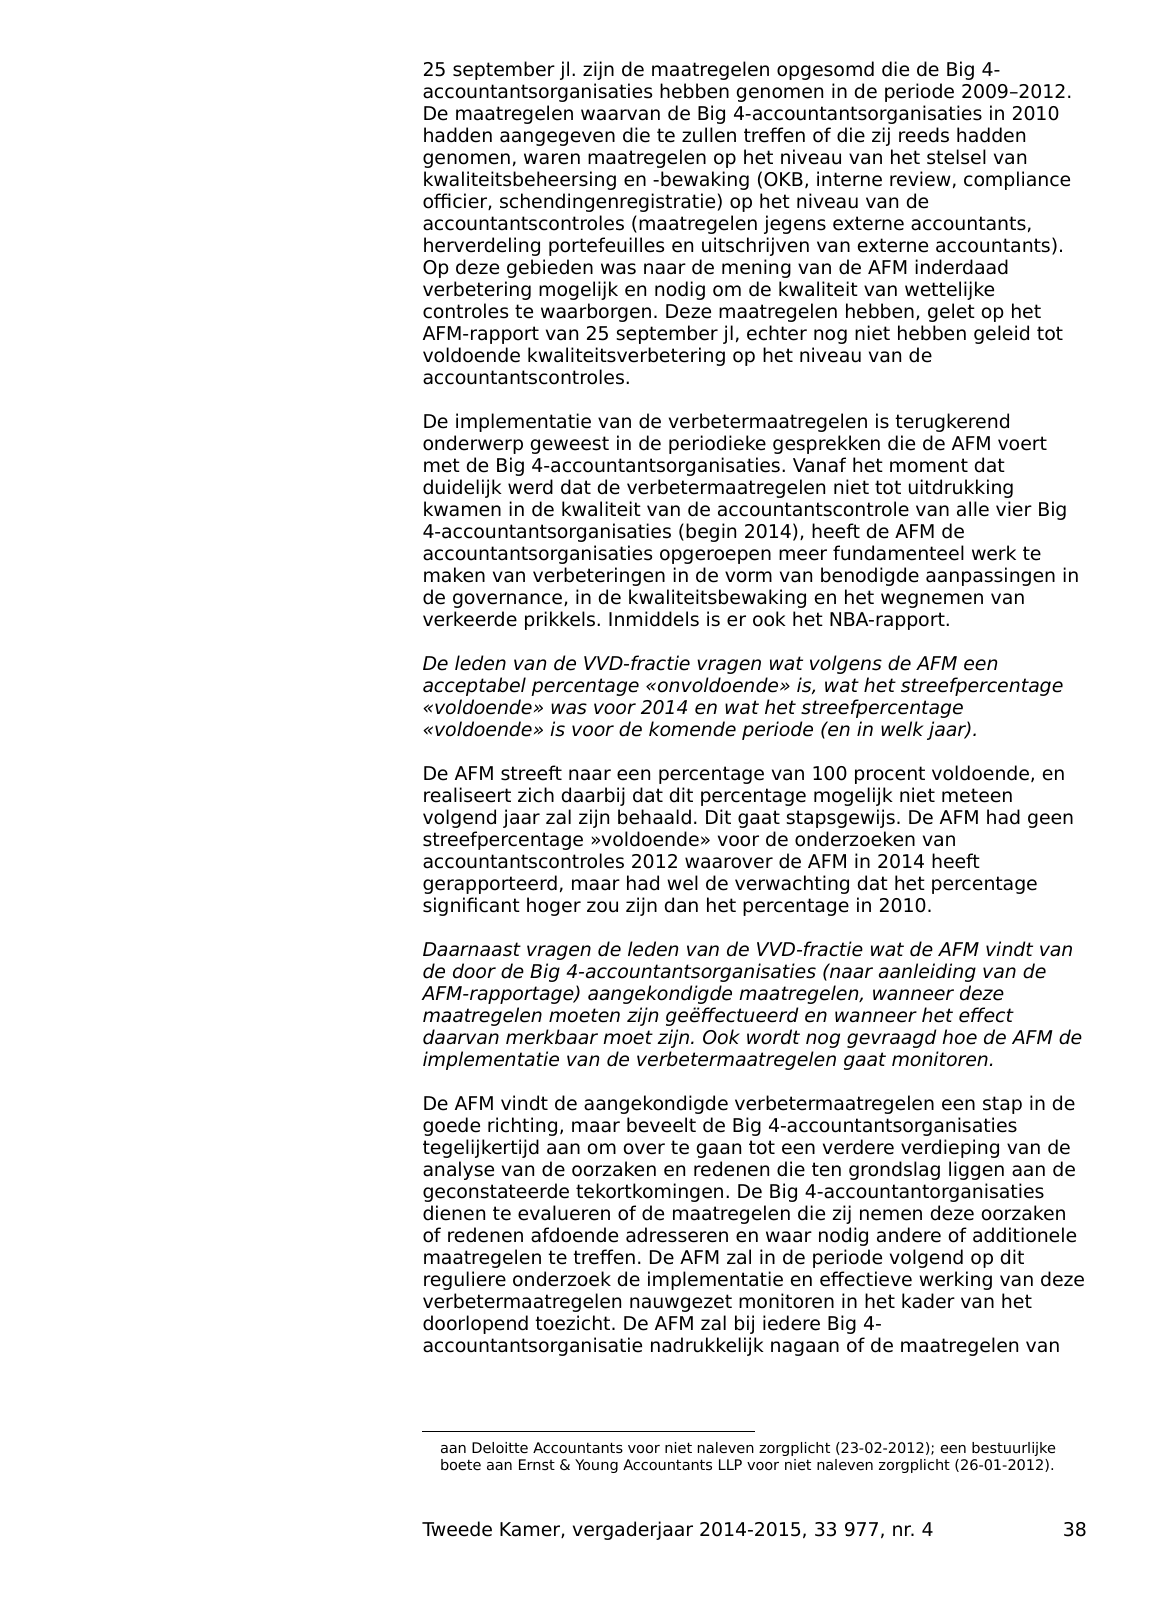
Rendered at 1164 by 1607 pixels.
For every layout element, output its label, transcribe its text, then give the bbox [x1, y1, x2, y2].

text Daarnaast vragen de leden van de VVD-fractie wat de AFM vindt van de door de Big 4-accountantsorganisaties (naar aanleiding van de AFM-rapportage) aangekondigde maatregelen, wanneer deze maatregelen moeten zijn geëffectueerd en wanneer het effect daarvan merkbaar moet zijn. Ook wordt nog gevraagd hoe de AFM de implementatie van de verbetermaatregelen gaat monitoren. [422, 939, 1087, 1071]
text De implementatie van de verbetermaatregelen is terugkerend onderwerp geweest in de periodieke gesprekken die de AFM voert met de Big 4-accountantsorganisaties. Vanaf het moment dat duidelijk werd dat de verbetermaatregelen niet tot uitdrukking kwamen in de kwaliteit van de accountantscontrole van alle vier Big 4-accountantsorganisaties (begin 2014), heeft de AFM de accountantsorganisaties opgeroepen meer fundamenteel werk te maken van verbeteringen in de vorm van benodigde aanpassingen in de governance, in de kwaliteitsbewaking en het wegnemen van verkeerde prikkels. Inmiddels is er ook het NBA-rapport. [422, 411, 1087, 631]
text De AFM vindt de aangekondigde verbetermaatregelen een stap in de goede richting, maar beveelt de Big 4-accountantsorganisaties tegelijkertijd aan om over te gaan tot een verdere verdieping van de analyse van de oorzaken en redenen die ten grondslag liggen aan de geconstateerde tekortkomingen. De Big 4-accountantorganisaties dienen te evalueren of de maatregelen die zij nemen deze oorzaken of redenen afdoende adresseren en waar nodig andere of additionele maatregelen te treffen. De AFM zal in de periode volgend op dit reguliere onderzoek de implementatie en effectieve werking van deze verbetermaatregelen nauwgezet monitoren in het kader van het doorlopend toezicht. De AFM zal bij iedere Big 4-accountantsorganisatie nadrukkelijk nagaan of de maatregelen van [422, 1093, 1087, 1357]
text 25 september jl. zijn de maatregelen opgesomd die de Big 4-accountantsorganisaties hebben genomen in de periode 2009–2012. De maatregelen waarvan de Big 4-accountantsorganisaties in 2010 hadden aangegeven die te zullen treffen of die zij reeds hadden genomen, waren maatregelen op het niveau van het stelsel van kwaliteitsbeheersing en -bewaking (OKB, interne review, compliance officier, schendingenregistratie) op het niveau van de accountantscontroles (maatregelen jegens externe accountants, herverdeling portefeuilles en uitschrijven van externe accountants). Op deze gebieden was naar de mening van de AFM inderdaad verbetering mogelijk en nodig om de kwaliteit van wettelijke controles te waarborgen. Deze maatregelen hebben, gelet op het AFM-rapport van 25 september jl, echter nog niet hebben geleid tot voldoende kwaliteitsverbetering op het niveau van de accountantscontroles. [422, 59, 1087, 389]
text De AFM streeft naar een percentage van 100 procent voldoende, en realiseert zich daarbij dat dit percentage mogelijk niet meteen volgend jaar zal zijn behaald. Dit gaat stapsgewijs. De AFM had geen streefpercentage »voldoende» voor de onderzoeken van accountantscontroles 2012 waarover de AFM in 2014 heeft gerapporteerd, maar had wel de verwachting dat het percentage significant hoger zou zijn dan het percentage in 2010. [422, 763, 1087, 917]
text aan Deloitte Accountants voor niet naleven zorgplicht (23-02-2012); een bestuurlijke boete aan Ernst & Young Accountants LLP voor niet naleven zorgplicht (26-01-2012). [422, 1441, 1087, 1474]
text De leden van de VVD-fractie vragen wat volgens de AFM een acceptabel percentage «onvoldoende» is, wat het streefpercentage «voldoende» was voor 2014 en wat het streefpercentage «voldoende» is voor de komende periode (en in welk jaar). [422, 653, 1087, 741]
